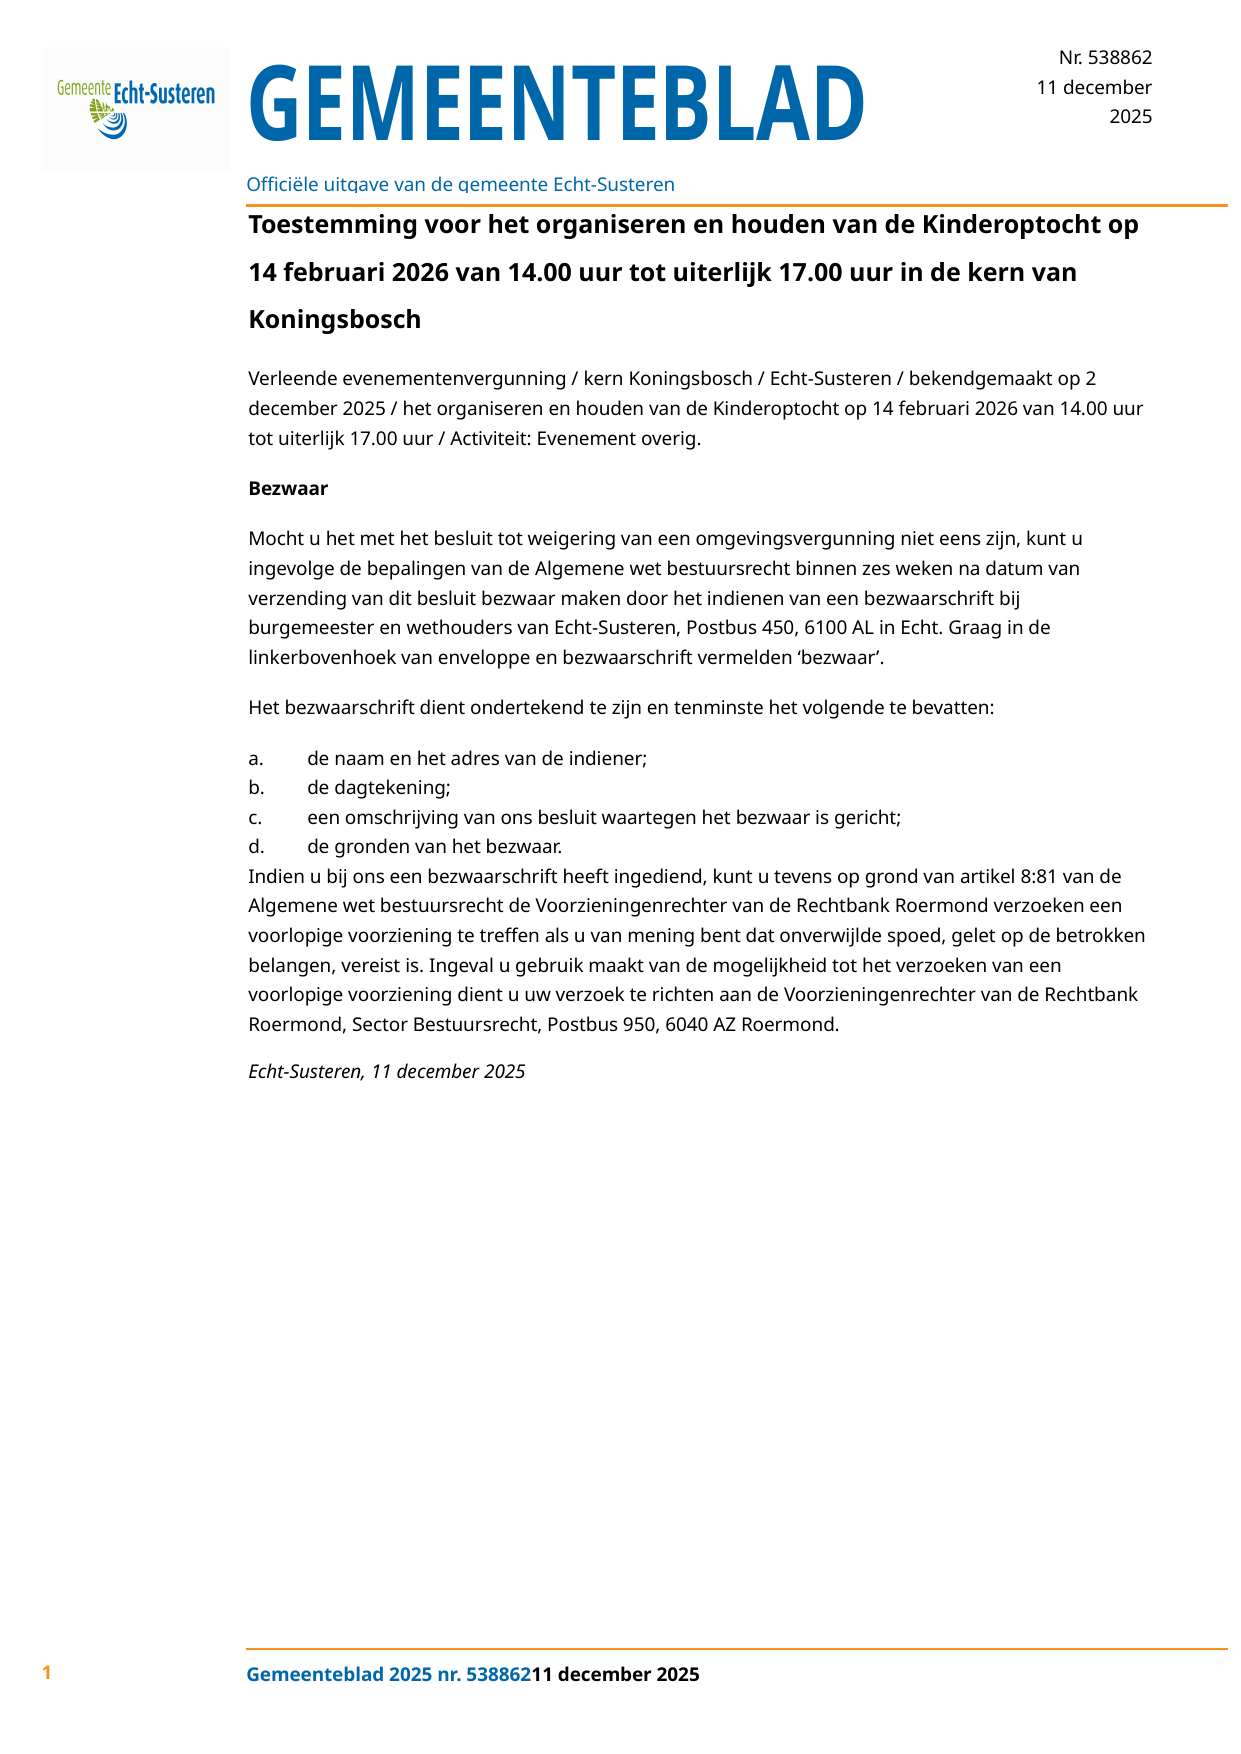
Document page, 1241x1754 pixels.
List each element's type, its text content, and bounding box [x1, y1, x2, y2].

picture [41, 47, 231, 172]
list de gronden van het bezwaar. [248, 833, 1152, 859]
text Mocht u het met het besluit tot weigering van een omgevingsvergunning niet eens zijn, kunt u ingevolge de bepalingen van de Algemene wet bestuursrecht binnen zes weken na datum van verzending van dit besluit bezwaar maken door het indienen van een bezwaarschrift bij burgemeester en wethouders van Echt-Susteren, Postbus 450, 6100 AL in Echt. Graag in de linkerbovenhoek van enveloppe en bezwaarschrift vermelden ‘bezwaar’. [248, 526, 1152, 669]
text Verleende evenementenvergunning / kern Koningsbosch / Echt-Susteren / bekendgemaakt op 2 december 2025 / het organiseren en houden van de Kinderoptocht op 14 februari 2026 van 14.00 uur tot uiterlijk 17.00 uur / Activiteit: Evenement overig. [248, 366, 1152, 450]
text Bezwaar [248, 475, 1152, 501]
list de dagtekening; [248, 774, 1152, 800]
text Echt-Susteren, 11 december 2025 [248, 1059, 1152, 1084]
text Toestemming voor het organiseren en houden van de Kinderoptocht op 14 februari 2026 van 14.00 uur tot uiterlijk 17.00 uur in de kern van Koningsbosch [248, 207, 1152, 336]
list een omschrijving van ons besluit waartegen het bezwaar is gericht; [248, 804, 1152, 829]
list de naam en het adres van de indiener; [248, 745, 1152, 770]
text Het bezwaarschrift dient ondertekend te zijn en tenminste het volgende te bevatten: [248, 694, 1152, 720]
text Indien u bij ons een bezwaarschrift heeft ingediend, kunt u tevens op grond van artikel 8:81 van de Algemene wet bestuursrecht de Voorzieningenrechter van de Rechtbank Roermond verzoeken een voorlopige voorziening te treffen als u van mening bent dat onverwijlde spoed, gelet op de betrokken belangen, vereist is. Ingeval u gebruik maakt van de mogelijkheid tot het verzoeken van een voorlopige voorziening dient u uw verzoek te richten aan de Voorzieningenrechter van de Rechtbank Roermond, Sector Bestuursrecht, Postbus 950, 6040 AZ Roermond. [248, 863, 1152, 1037]
